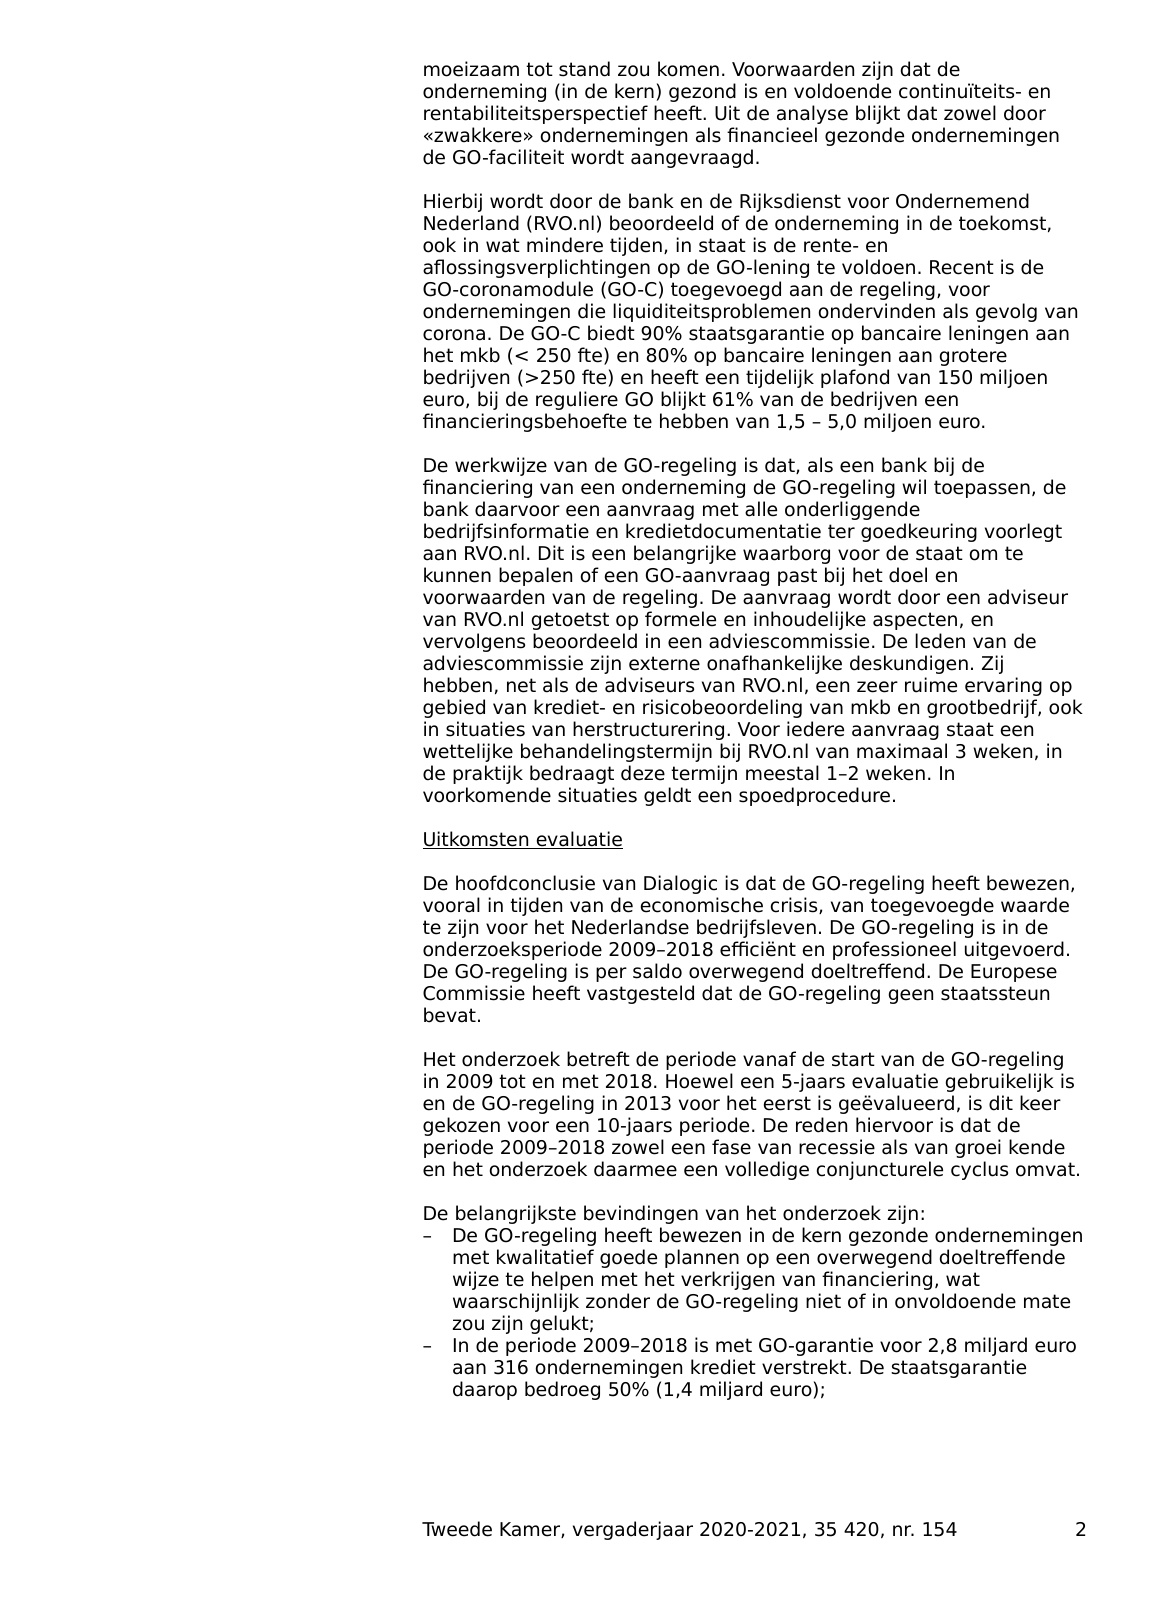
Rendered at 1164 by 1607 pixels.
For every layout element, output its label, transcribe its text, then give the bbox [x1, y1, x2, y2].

text moeizaam tot stand zou komen. Voorwaarden zijn dat de onderneming (in de kern) gezond is en voldoende continuïteits- en rentabiliteitsperspectief heeft. Uit de analyse blijkt dat zowel door «zwakkere» ondernemingen als financieel gezonde ondernemingen de GO-faciliteit wordt aangevraagd. [422, 59, 1087, 169]
text – In de periode 2009–2018 is met GO-garantie voor 2,8 miljard euro aan 316 ondernemingen krediet verstrekt. De staatsgarantie daarop bedroeg 50% (1,4 miljard euro); [422, 1335, 1087, 1401]
text Het onderzoek betreft de periode vanaf de start van de GO-regeling in 2009 tot en met 2018. Hoewel een 5-jaars evaluatie gebruikelijk is en de GO-regeling in 2013 voor het eerst is geëvalueerd, is dit keer gekozen voor een 10-jaars periode. De reden hiervoor is dat de periode 2009–2018 zowel een fase van recessie als van groei kende en het onderzoek daarmee een volledige conjuncturele cyclus omvat. [422, 1049, 1087, 1181]
subtitle Uitkomsten evaluatie [422, 829, 1087, 851]
text Hierbij wordt door de bank en de Rijksdienst voor Ondernemend Nederland (RVO.nl) beoordeeld of de onderneming in de toekomst, ook in wat mindere tijden, in staat is de rente- en aflossingsverplichtingen op de GO-lening te voldoen. Recent is de GO-coronamodule (GO-C) toegevoegd aan de regeling, voor ondernemingen die liquiditeitsproblemen ondervinden als gevolg van corona. De GO-C biedt 90% staatsgarantie op bancaire leningen aan het mkb (< 250 fte) en 80% op bancaire leningen aan grotere bedrijven (>250 fte) en heeft een tijdelijk plafond van 150 miljoen euro, bij de reguliere GO blijkt 61% van de bedrijven een financieringsbehoefte te hebben van 1,5 – 5,0 miljoen euro. [422, 191, 1087, 433]
text De werkwijze van de GO-regeling is dat, als een bank bij de financiering van een onderneming de GO-regeling wil toepassen, de bank daarvoor een aanvraag met alle onderliggende bedrijfsinformatie en kredietdocumentatie ter goedkeuring voorlegt aan RVO.nl. Dit is een belangrijke waarborg voor de staat om te kunnen bepalen of een GO-aanvraag past bij het doel en voorwaarden van de regeling. De aanvraag wordt door een adviseur van RVO.nl getoetst op formele en inhoudelijke aspecten, en vervolgens beoordeeld in een adviescommissie. De leden van de adviescommissie zijn externe onafhankelijke deskundigen. Zij hebben, net als de adviseurs van RVO.nl, een zeer ruime ervaring op gebied van krediet- en risicobeoordeling van mkb en grootbedrijf, ook in situaties van herstructurering. Voor iedere aanvraag staat een wettelijke behandelingstermijn bij RVO.nl van maximaal 3 weken, in de praktijk bedraagt deze termijn meestal 1–2 weken. In voorkomende situaties geldt een spoedprocedure. [422, 455, 1087, 807]
text De belangrijkste bevindingen van het onderzoek zijn: [422, 1203, 1087, 1225]
text De hoofdconclusie van Dialogic is dat de GO-regeling heeft bewezen, vooral in tijden van de economische crisis, van toegevoegde waarde te zijn voor het Nederlandse bedrijfsleven. De GO-regeling is in de onderzoeksperiode 2009–2018 efficiënt en professioneel uitgevoerd. De GO-regeling is per saldo overwegend doeltreffend. De Europese Commissie heeft vastgesteld dat de GO-regeling geen staatssteun bevat. [422, 873, 1087, 1027]
text – De GO-regeling heeft bewezen in de kern gezonde ondernemingen met kwalitatief goede plannen op een overwegend doeltreffende wijze te helpen met het verkrijgen van financiering, wat waarschijnlijk zonder de GO-regeling niet of in onvoldoende mate zou zijn gelukt; [422, 1225, 1087, 1335]
